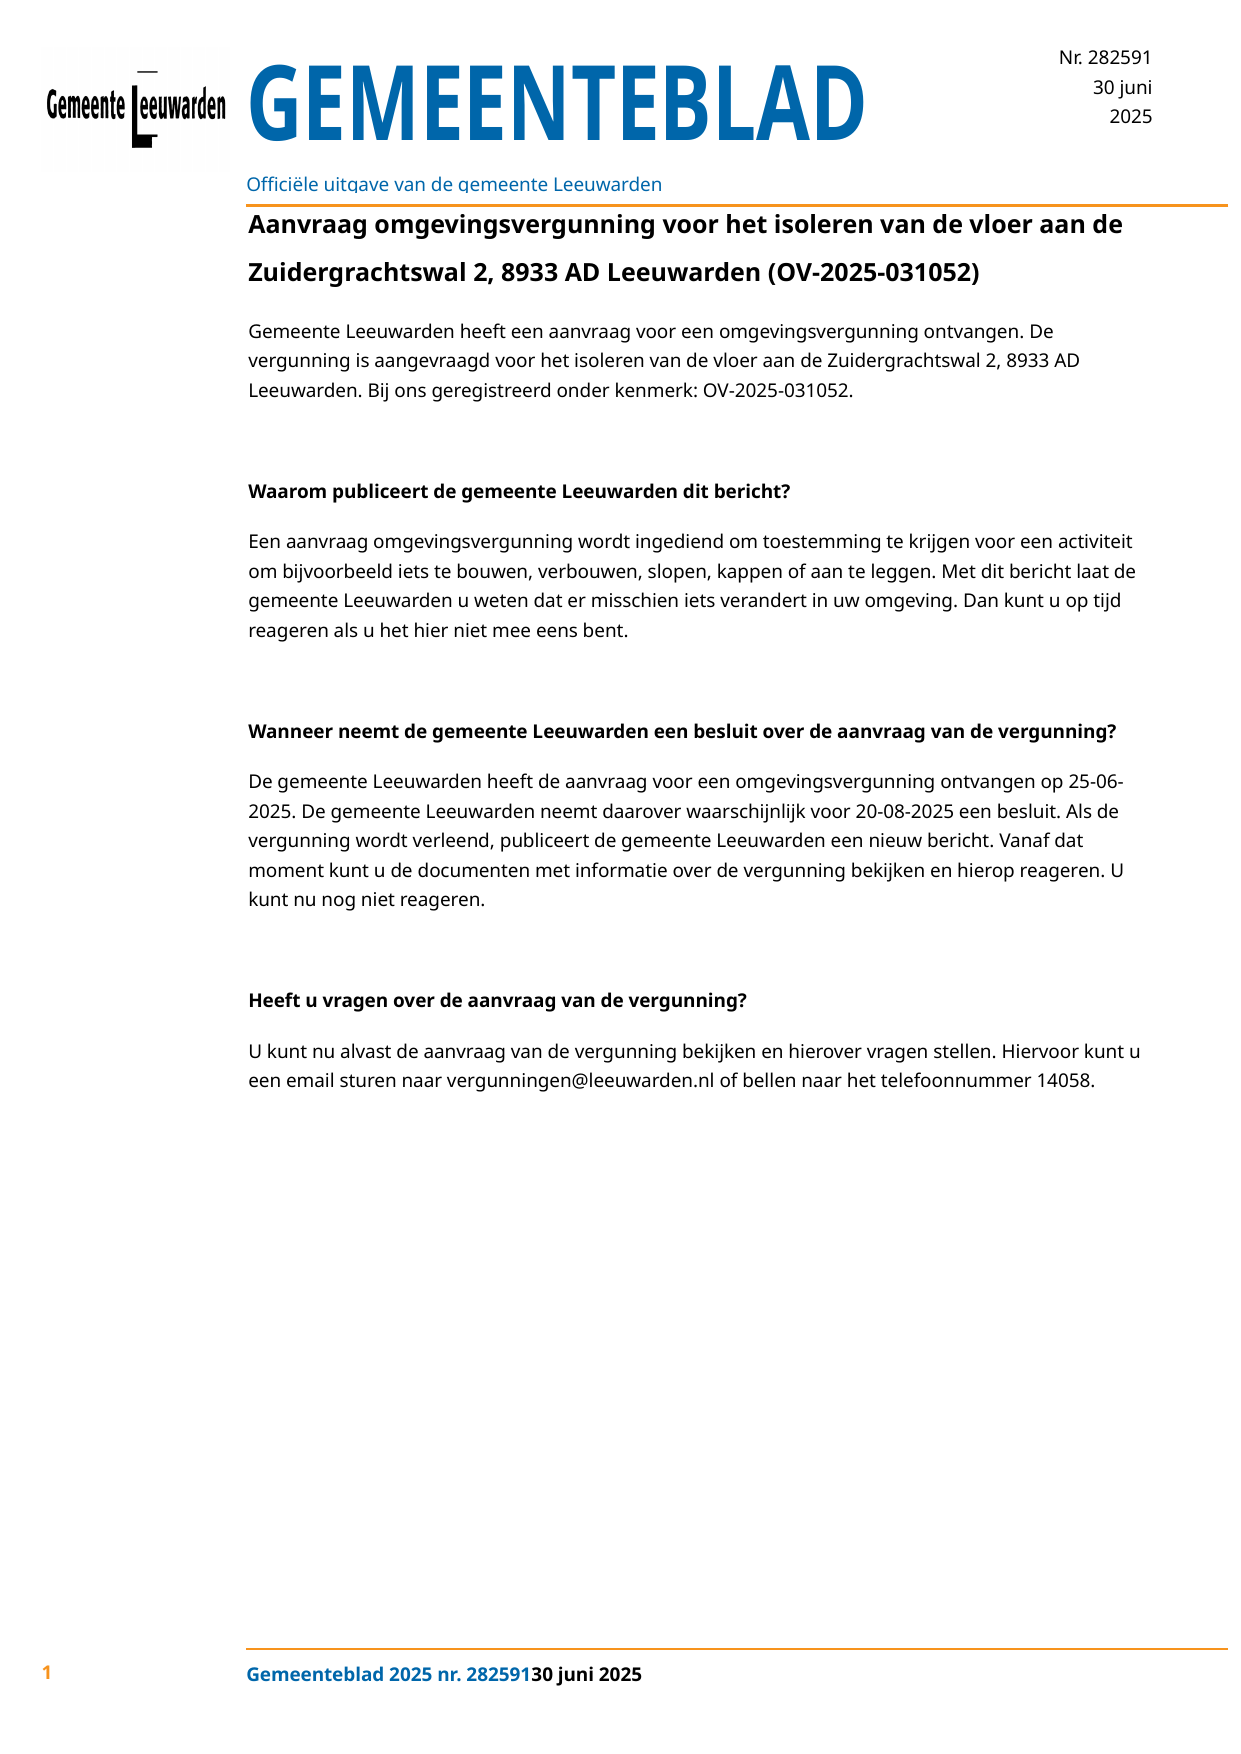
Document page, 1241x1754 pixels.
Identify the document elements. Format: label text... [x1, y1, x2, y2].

text Waarom publiceert de gemeente Leeuwarden dit bericht? [248, 478, 1152, 504]
text Een aanvraag omgevingsvergunning wordt ingediend om toestemming te krijgen voor een activiteit om bijvoorbeeld iets te bouwen, verbouwen, slopen, kappen of aan te leggen. Met dit bericht laat de gemeente Leeuwarden u weten dat er misschien iets verandert in uw omgeving. Dan kunt u op tijd reageren als u het hier niet mee eens bent. [248, 528, 1152, 643]
text Wanneer neemt de gemeente Leeuwarden een besluit over de aanvraag van de vergunning? [248, 718, 1152, 744]
text De gemeente Leeuwarden heeft de aanvraag voor een omgevingsvergunning ontvangen op 25-06-2025. De gemeente Leeuwarden neemt daarover waarschijnlijk voor 20-08-2025 een besluit. Als de vergunning wordt verleend, publiceert de gemeente Leeuwarden een nieuw bericht. Vanaf dat moment kunt u de documenten met informatie over de vergunning bekijken en hierop reageren. U kunt nu nog niet reageren. [248, 768, 1152, 912]
text U kunt nu alvast de aanvraag van de vergunning bekijken en hierover vragen stellen. Hiervoor kunt u een email sturen naar vergunningen@leeuwarden.nl of bellen naar het telefoonnummer 14058. [248, 1038, 1152, 1093]
text Gemeente Leeuwarden heeft een aanvraag voor een omgevingsvergunning ontvangen. De vergunning is aangevraagd voor het isoleren van de vloer aan de Zuidergrachtswal 2, 8933 AD Leeuwarden. Bij ons geregistreerd onder kenmerk: OV-2025-031052. [248, 318, 1152, 403]
picture [41, 47, 231, 172]
text Aanvraag omgevingsvergunning voor het isoleren van de vloer aan de Zuidergrachtswal 2, 8933 AD Leeuwarden (OV-2025-031052) [248, 207, 1152, 288]
text Heeft u vragen over de aanvraag van de vergunning? [248, 987, 1152, 1013]
